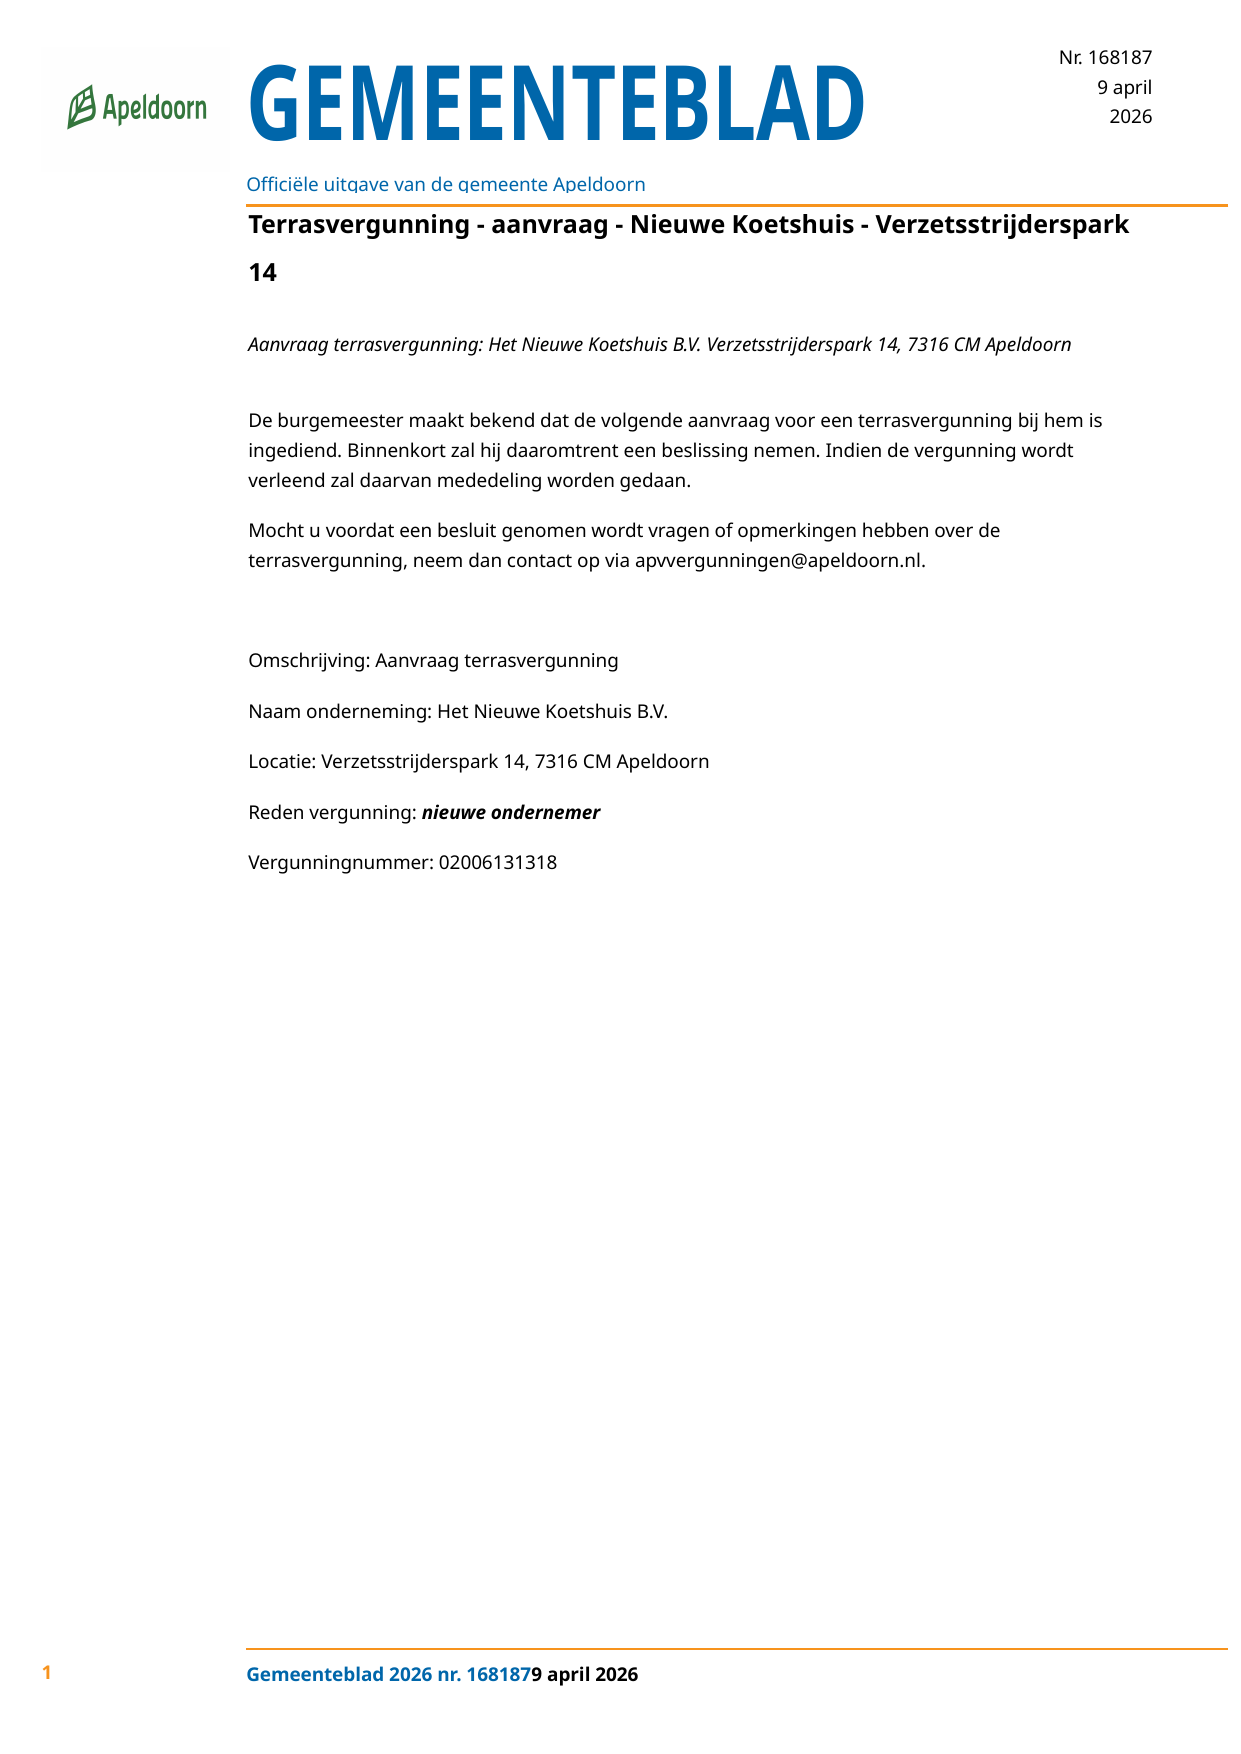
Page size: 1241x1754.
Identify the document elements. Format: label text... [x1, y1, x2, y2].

text Vergunningnummer: 02006131318 [248, 849, 1152, 875]
text Terrasvergunning - aanvraag - Nieuwe Koetshuis - Verzetsstrijderspark 14 [248, 207, 1152, 288]
text Reden vergunning: nieuwe ondernemer [248, 799, 1152, 824]
text Omschrijving: Aanvraag terrasvergunning [248, 648, 1152, 673]
text Locatie: Verzetsstrijderspark 14, 7316 CM Apeldoorn [248, 748, 1152, 774]
text Aanvraag terrasvergunning: Het Nieuwe Koetshuis B.V. Verzetsstrijderspark 14, 7316 CM Apeldoorn [248, 331, 1152, 357]
text Mocht u voordat een besluit genomen wordt vragen of opmerkingen hebben over de terrasvergunning, neem dan contact op via apvvergunningen@apeldoorn.nl. [248, 517, 1152, 572]
picture [41, 47, 231, 172]
text De burgemeester maakt bekend dat de volgende aanvraag voor een terrasvergunning bij hem is ingediend. Binnenkort zal hij daaromtrent een beslissing nemen. Indien de vergunning wordt verleend zal daarvan mededeling worden gedaan. [248, 408, 1152, 492]
text Naam onderneming: Het Nieuwe Koetshuis B.V. [248, 698, 1152, 724]
